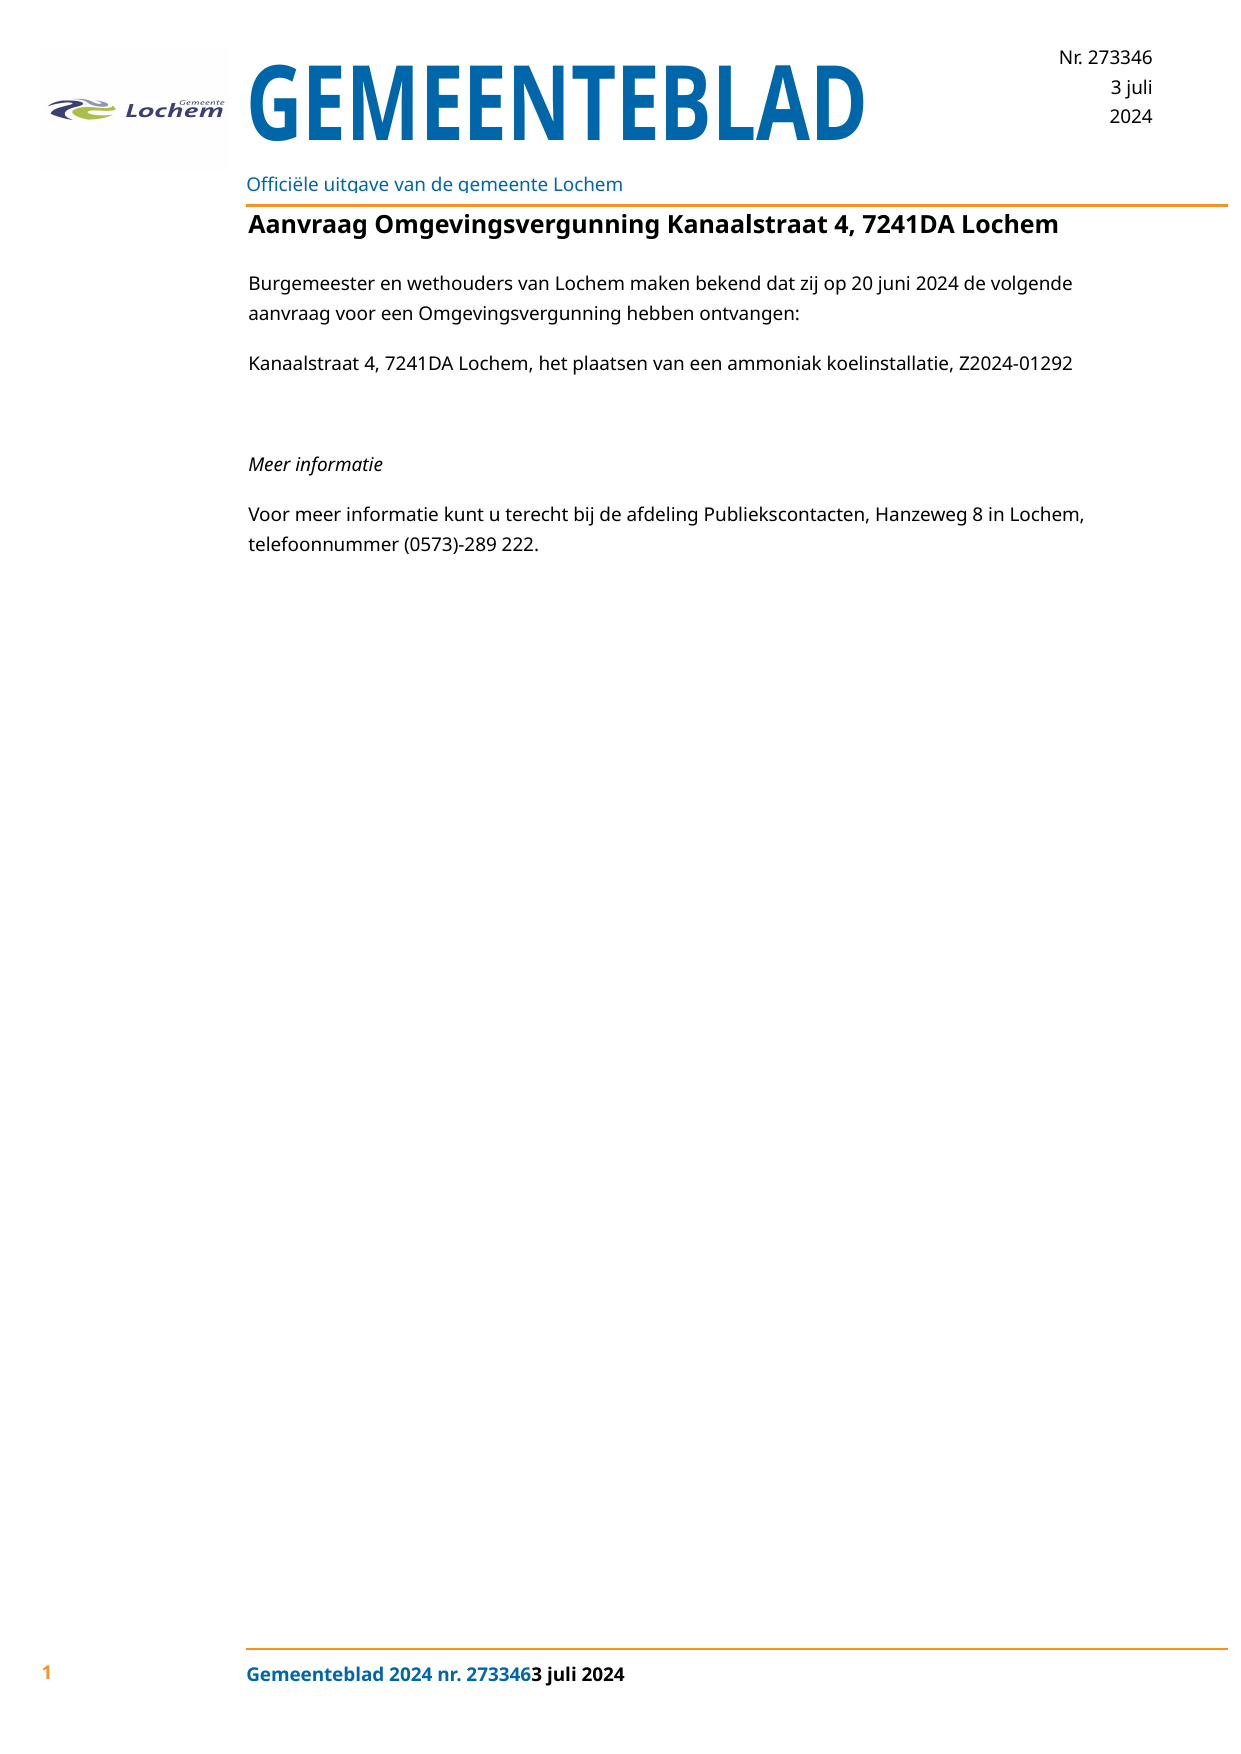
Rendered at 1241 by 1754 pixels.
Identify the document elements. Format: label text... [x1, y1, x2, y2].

text Kanaalstraat 4, 7241DA Lochem, het plaatsen van een ammoniak koelinstallatie, Z2024-01292 [248, 350, 1152, 376]
text Meer informatie [248, 451, 1152, 477]
text Aanvraag Omgevingsvergunning Kanaalstraat 4, 7241DA Lochem [248, 207, 1152, 241]
picture [41, 47, 231, 172]
text Burgemeester en wethouders van Lochem maken bekend dat zij op 20 juni 2024 de volgende aanvraag voor een Omgevingsvergunning hebben ontvangen: [248, 270, 1152, 326]
text Voor meer informatie kunt u terecht bij de afdeling Publiekscontacten, Hanzeweg 8 in Lochem, telefoonnummer (0573)-289 222. [248, 502, 1152, 557]
